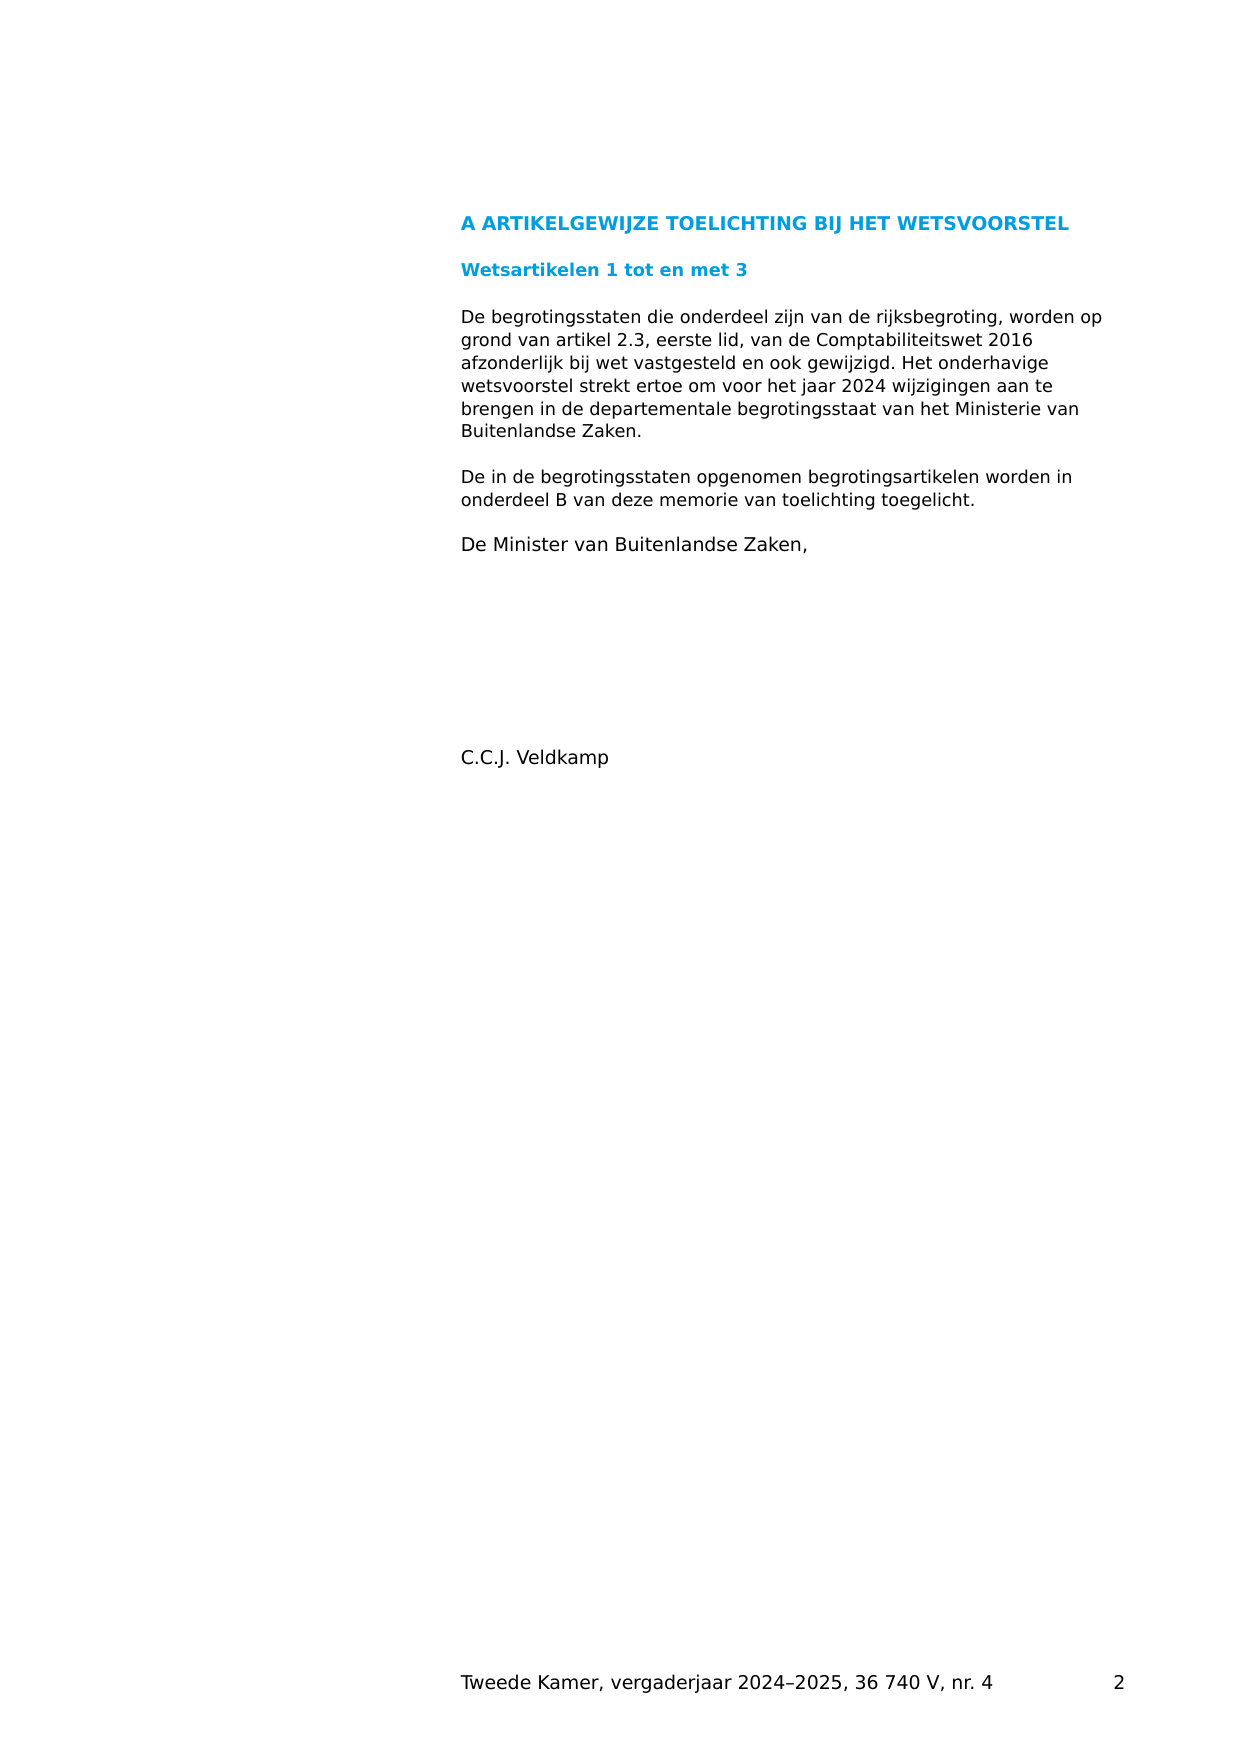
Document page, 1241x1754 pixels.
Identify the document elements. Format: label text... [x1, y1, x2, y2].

text De begrotingsstaten die onderdeel zijn van de rijksbegroting, worden op grond van artikel 2.3, eerste lid, van de Comptabiliteitswet 2016 afzonderlijk bij wet vastgesteld en ook gewijzigd. Het onderhavige wetsvoorstel strekt ertoe om voor het jaar 2024 wijzigingen aan te brengen in de departementale begrotingsstaat van het Ministerie van Buitenlandse Zaken. [461, 305, 1125, 442]
text De in de begrotingsstaten opgenomen begrotingsartikelen worden in onderdeel B van deze memorie van toelichting toegelicht. [461, 465, 1125, 511]
title A Artikelgewijze toelichting bij het wetsvoorstel [461, 213, 1125, 235]
text De Minister van Buitenlandse Zaken, [461, 534, 1125, 556]
title Wetsartikelen 1 tot en met 3 [461, 258, 1125, 281]
text C.C.J. Veldkamp [461, 747, 1125, 769]
